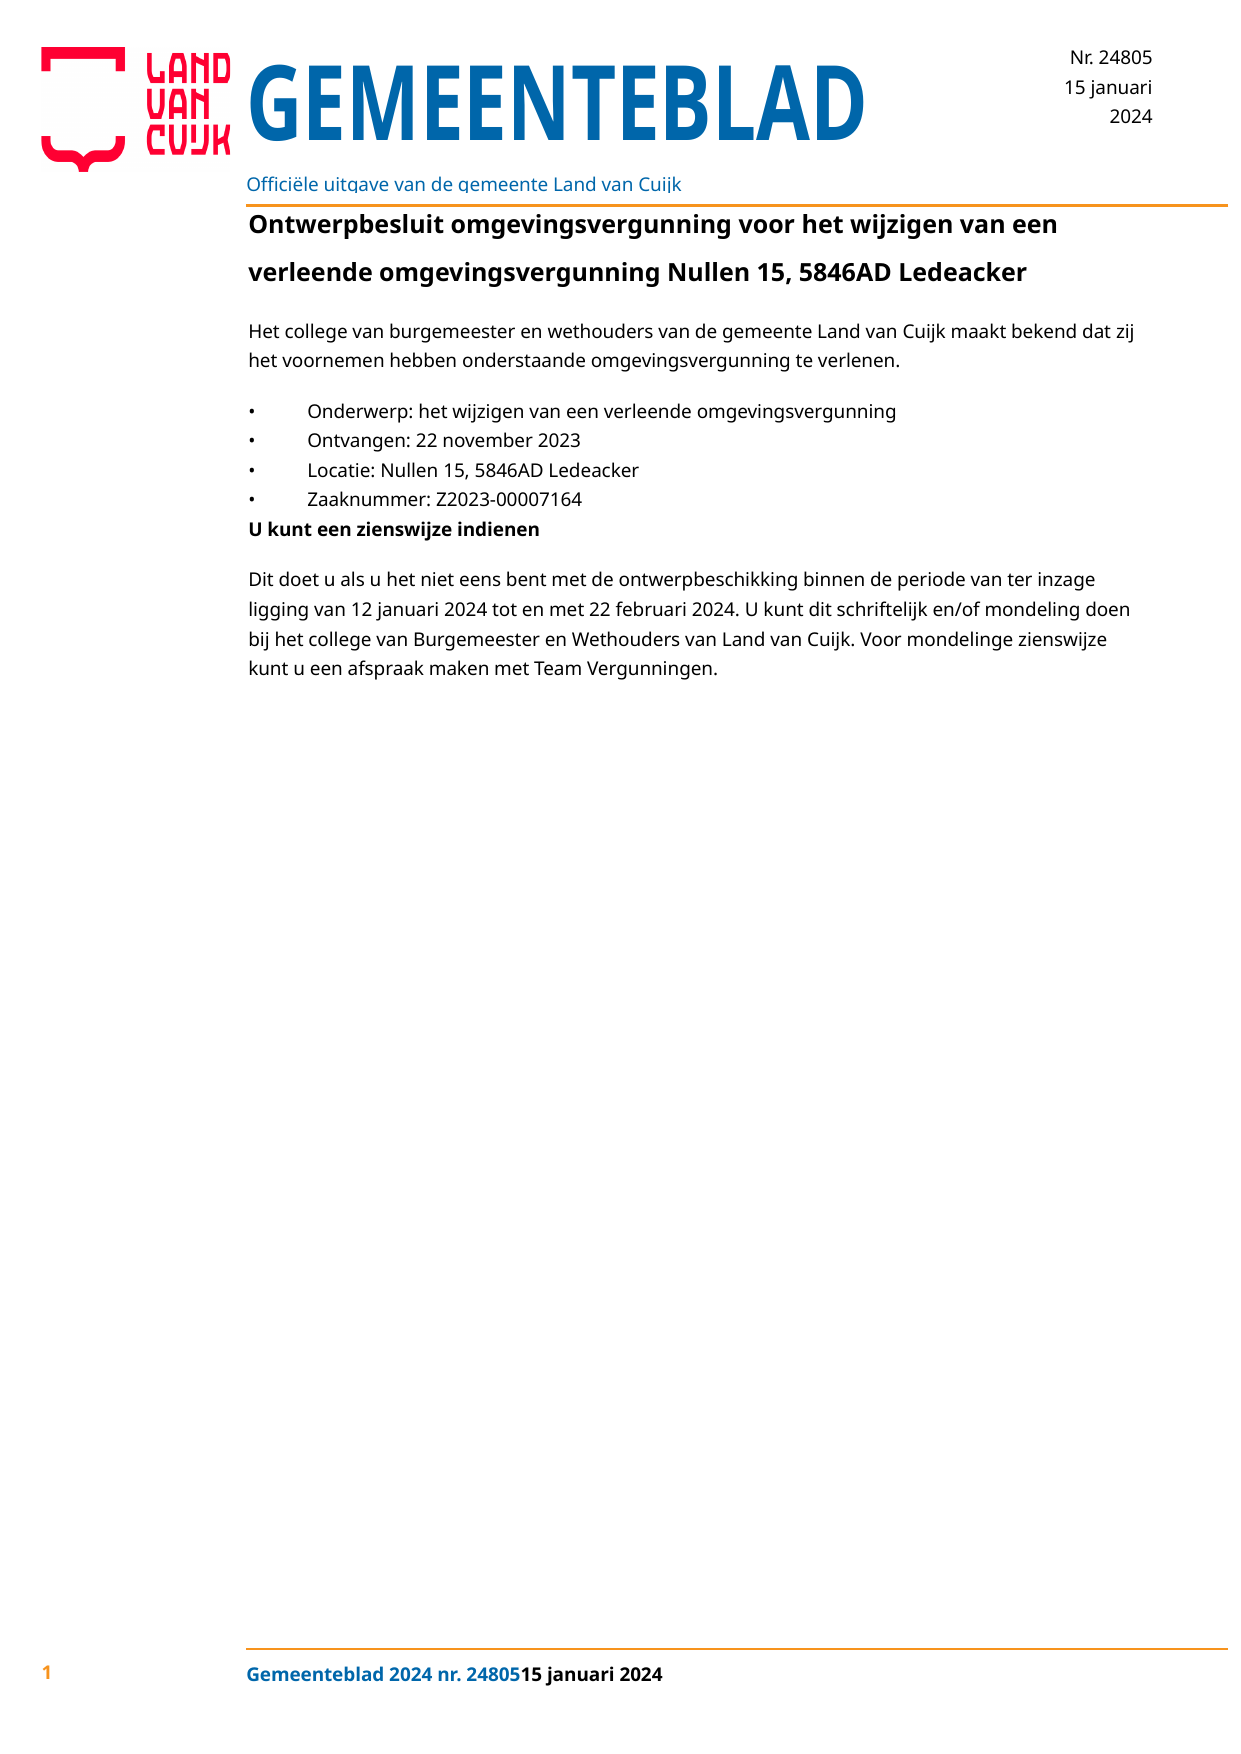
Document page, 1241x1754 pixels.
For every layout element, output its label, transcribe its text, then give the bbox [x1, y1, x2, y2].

list Ontvangen: 22 november 2023 [248, 427, 1152, 453]
text Het college van burgemeester en wethouders van de gemeente Land van Cuijk maakt bekend dat zij het voornemen hebben onderstaande omgevingsvergunning te verlenen. [248, 318, 1152, 373]
picture [41, 47, 231, 172]
text U kunt een zienswijze indienen [248, 516, 1152, 542]
text Dit doet u als u het niet eens bent met de ontwerpbeschikking binnen de periode van ter inzage ligging van 12 januari 2024 tot en met 22 februari 2024. U kunt dit schriftelijk en/of mondeling doen bij het college van Burgemeester en Wethouders van Land van Cuijk. Voor mondelinge zienswijze kunt u een afspraak maken met Team Vergunningen. [248, 567, 1152, 681]
list Zaaknummer: Z2023-00007164 [248, 487, 1152, 512]
text Ontwerpbesluit omgevingsvergunning voor het wijzigen van een verleende omgevingsvergunning Nullen 15, 5846AD Ledeacker [248, 207, 1152, 288]
list Onderwerp: het wijzigen van een verleende omgevingsvergunning [248, 398, 1152, 424]
list Locatie: Nullen 15, 5846AD Ledeacker [248, 457, 1152, 483]
